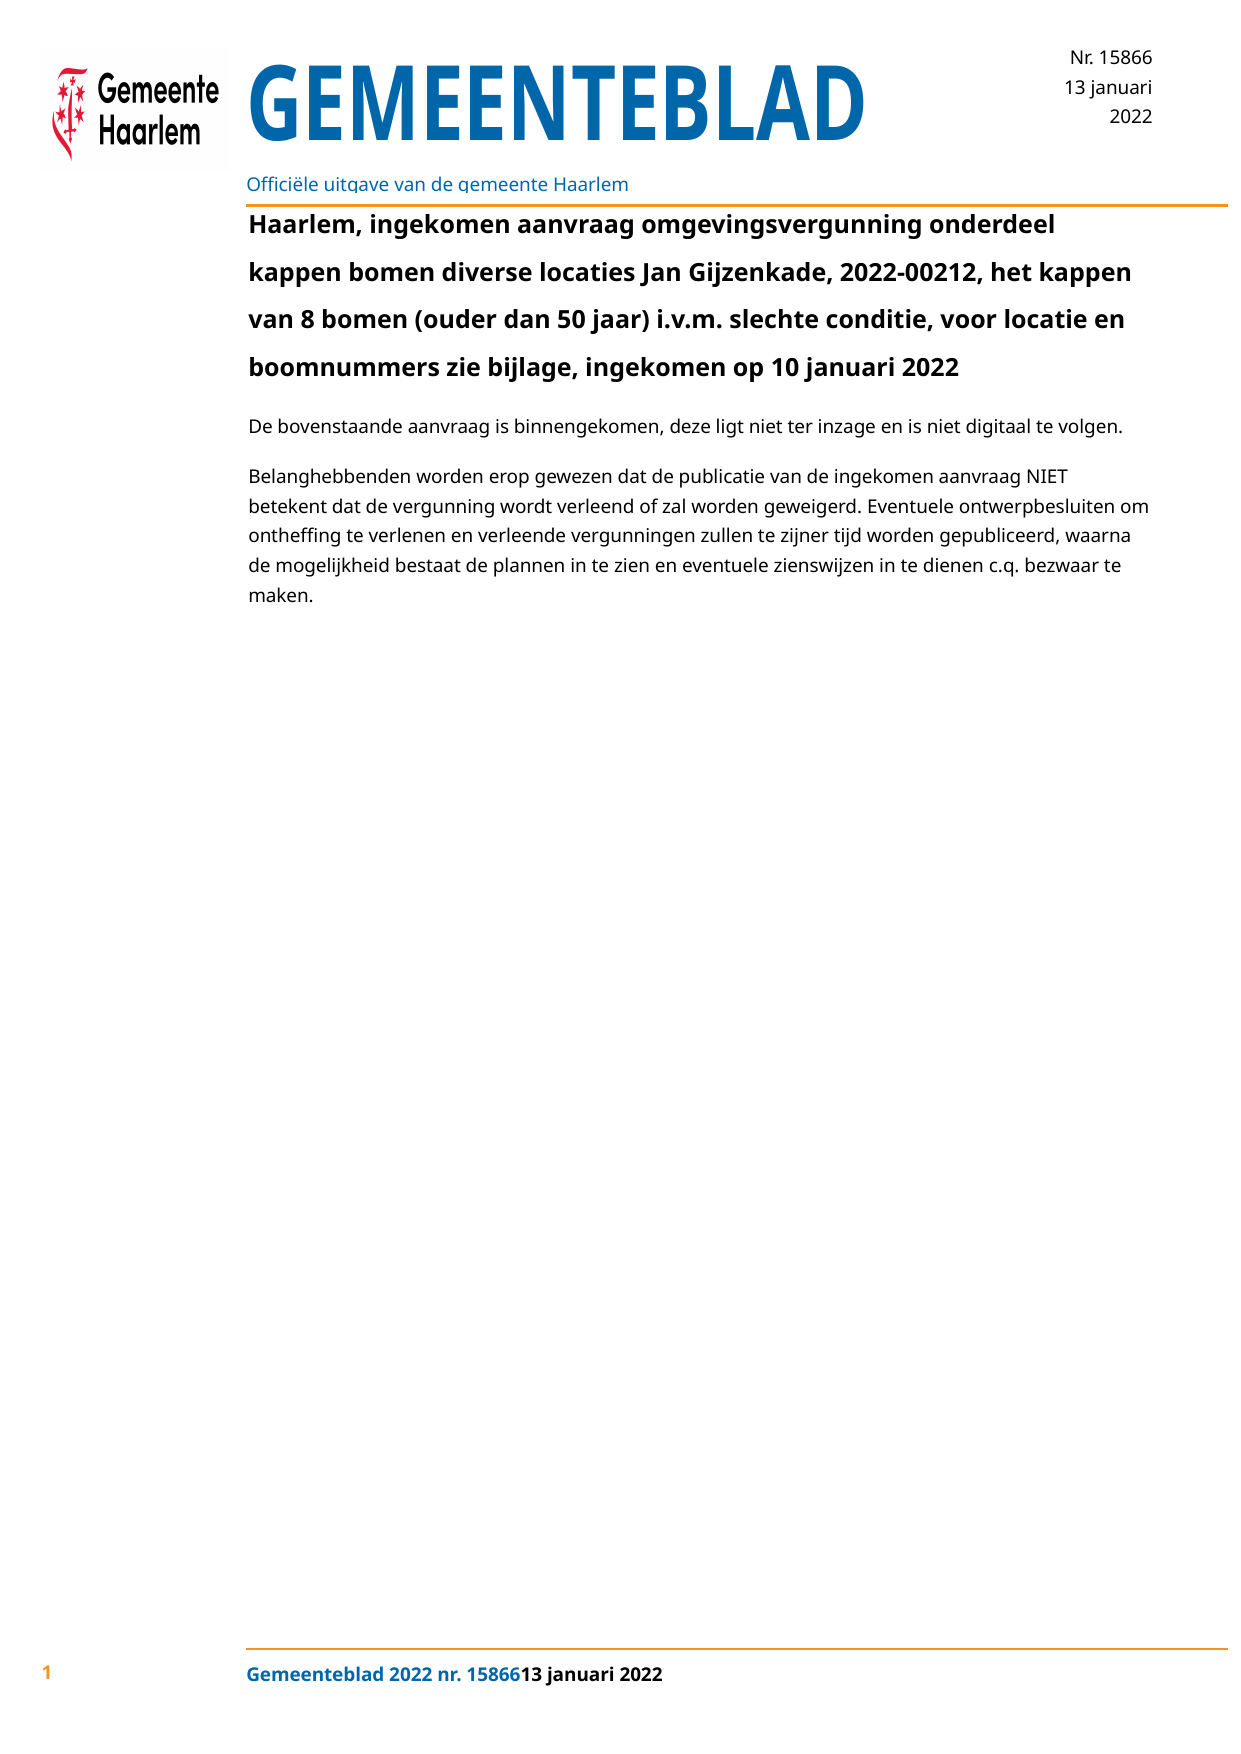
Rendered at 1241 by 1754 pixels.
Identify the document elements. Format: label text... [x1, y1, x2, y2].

text De bovenstaande aanvraag is binnengekomen, deze ligt niet ter inzage en is niet digitaal te volgen. [248, 413, 1152, 439]
text Haarlem, ingekomen aanvraag omgevingsvergunning onderdeel kappen bomen diverse locaties Jan Gijzenkade, 2022-00212, het kappen van 8 bomen (ouder dan 50 jaar) i.v.m. slechte conditie, voor locatie en boomnummers zie bijlage, ingekomen op 10 januari 2022 [248, 207, 1152, 384]
picture [41, 47, 231, 172]
text Belanghebbenden worden erop gewezen dat de publicatie van de ingekomen aanvraag NIET betekent dat de vergunning wordt verleend of zal worden geweigerd. Eventuele ontwerpbesluiten om ontheffing te verlenen en verleende vergunningen zullen te zijner tijd worden gepubliceerd, waarna de mogelijkheid bestaat de plannen in te zien en eventuele zienswijzen in te dienen c.q. bezwaar te maken. [248, 463, 1152, 608]
